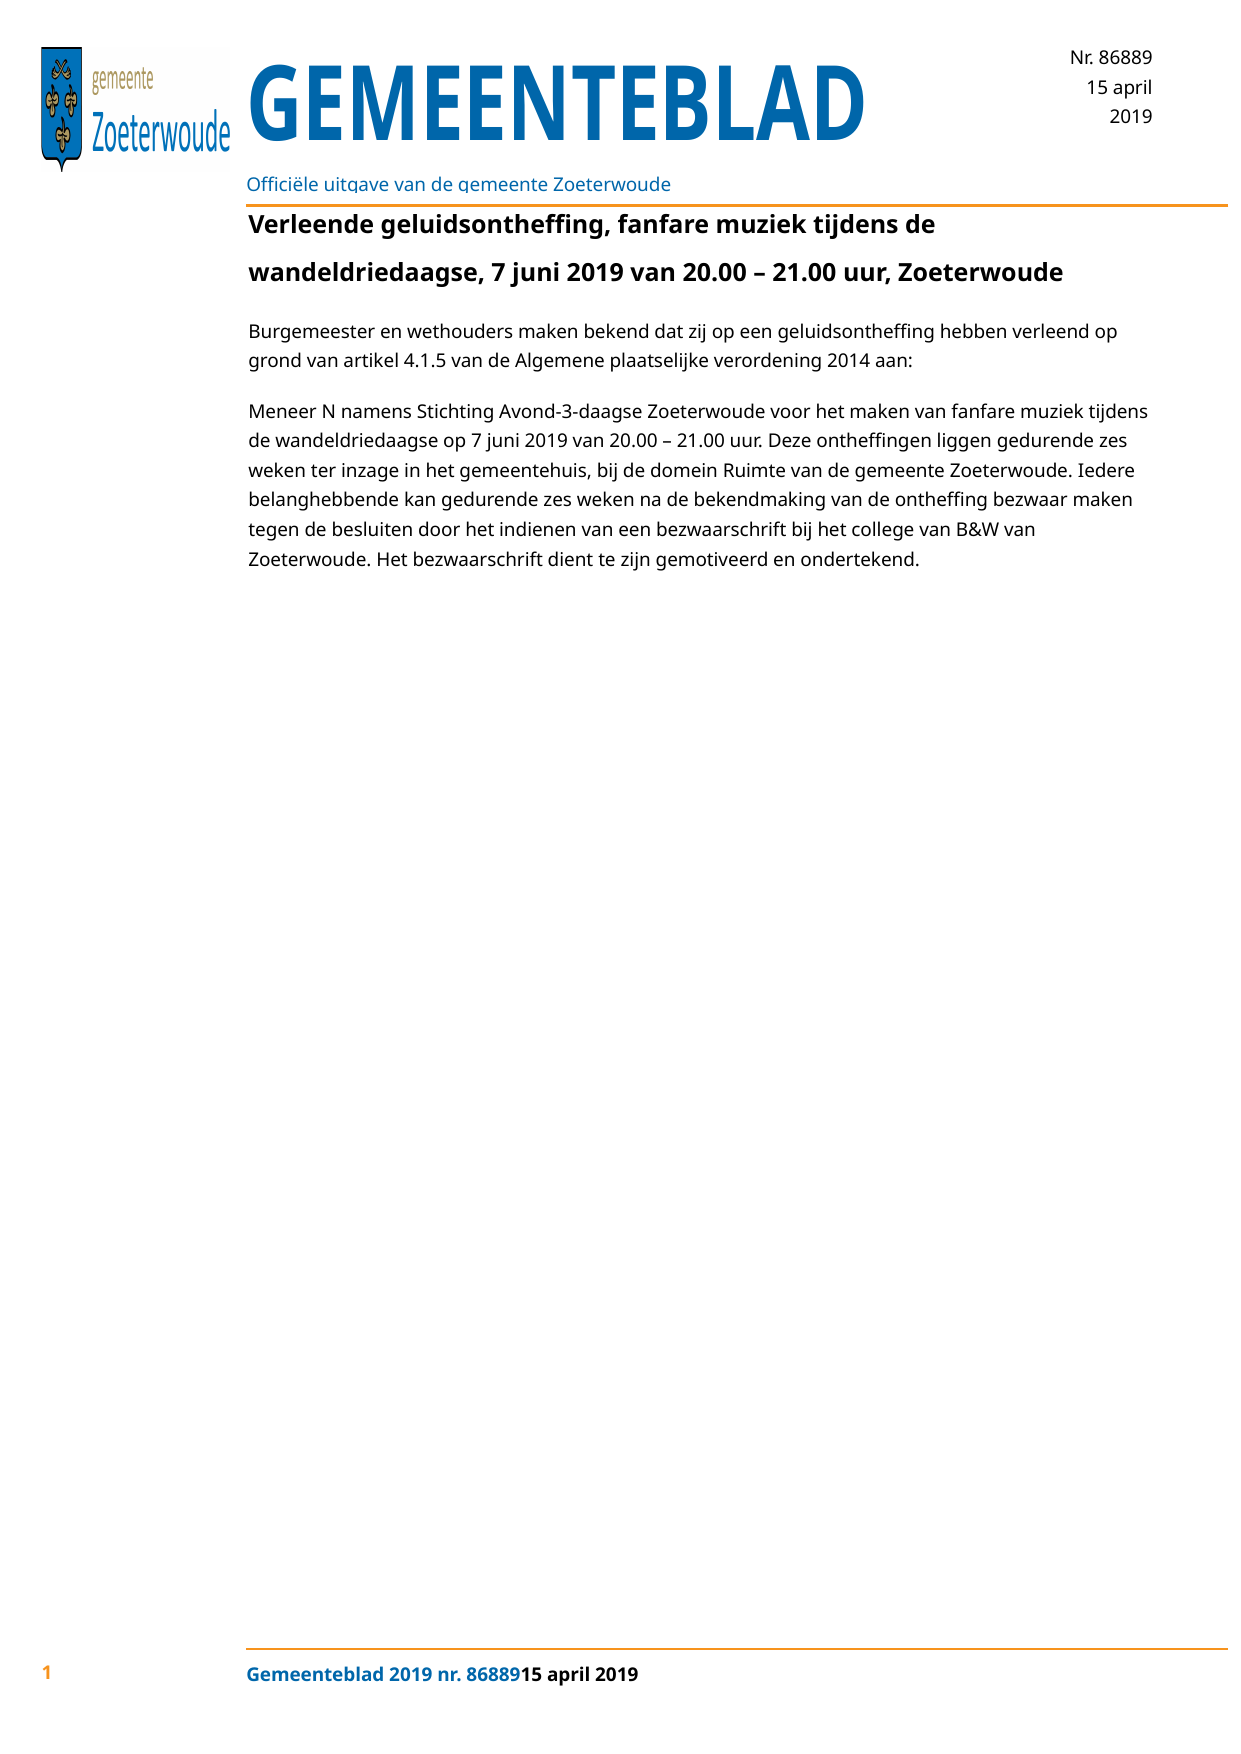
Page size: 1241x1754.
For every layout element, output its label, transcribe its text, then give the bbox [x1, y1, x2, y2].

text Verleende geluidsontheffing, fanfare muziek tijdens de wandeldriedaagse, 7 juni 2019 van 20.00 – 21.00 uur, Zoeterwoude [248, 207, 1152, 288]
picture [41, 47, 231, 172]
text Burgemeester en wethouders maken bekend dat zij op een geluidsontheffing hebben verleend op grond van artikel 4.1.5 van de Algemene plaatselijke verordening 2014 aan: [248, 318, 1152, 373]
text Meneer N namens Stichting Avond-3-daagse Zoeterwoude voor het maken van fanfare muziek tijdens de wandeldriedaagse op 7 juni 2019 van 20.00 – 21.00 uur. Deze ontheffingen liggen gedurende zes weken ter inzage in het gemeentehuis, bij de domein Ruimte van de gemeente Zoeterwoude. Iedere belanghebbende kan gedurende zes weken na de bekendmaking van de ontheffing bezwaar maken tegen de besluiten door het indienen van een bezwaarschrift bij het college van B&W van Zoeterwoude. Het bezwaarschrift dient te zijn gemotiveerd en ondertekend. [248, 398, 1152, 572]
